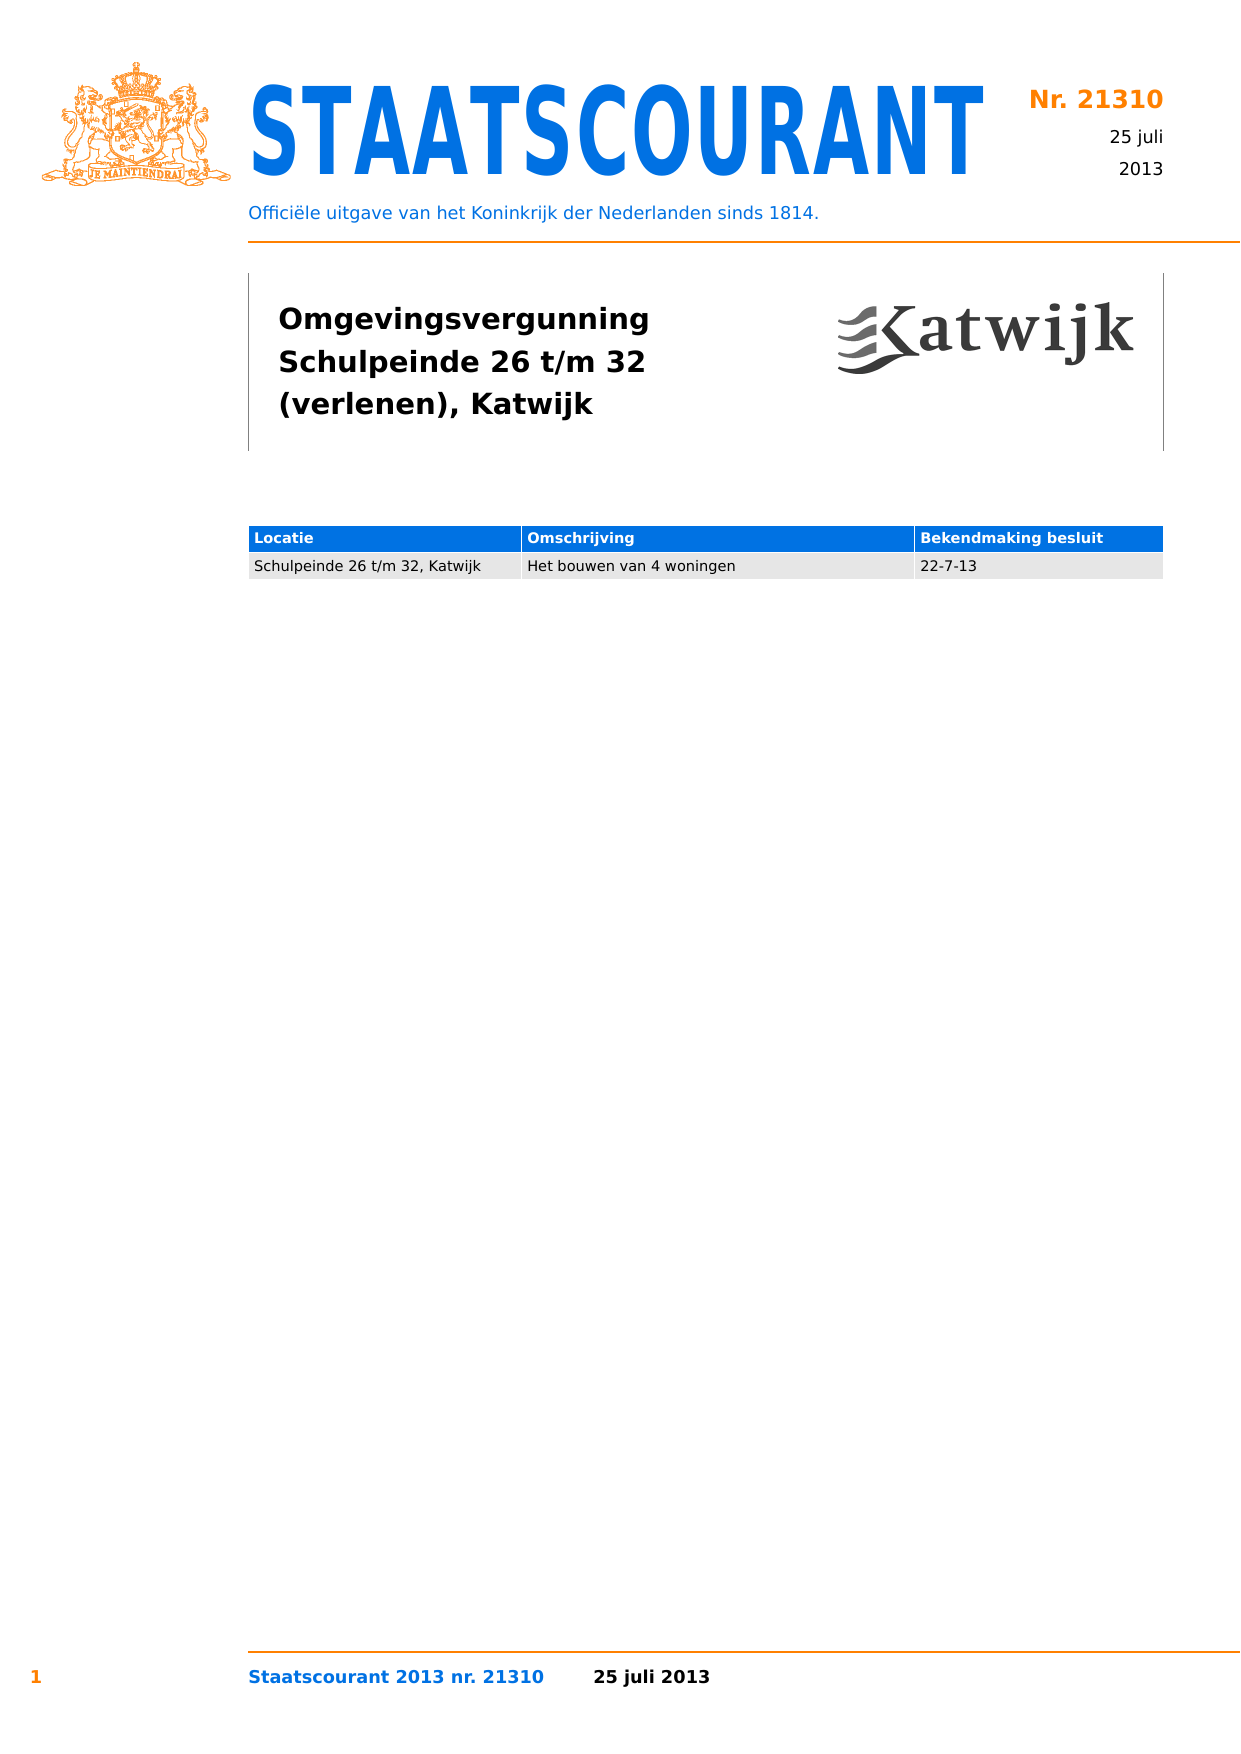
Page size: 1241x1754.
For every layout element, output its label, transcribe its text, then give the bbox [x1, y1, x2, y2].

picture [838, 302, 1134, 374]
picture [41, 62, 231, 186]
table_header Omschrijving [522, 526, 914, 552]
table_cell Het bouwen van 4 woningen [522, 553, 914, 579]
table_cell 22-7-13 [915, 553, 1163, 579]
table_header [25, 62, 248, 241]
table_header STAATSCOURANT [248, 62, 998, 203]
table_cell Officiële uitgave van het Koninkrijk der Nederlanden sinds 1814. [248, 203, 1240, 241]
table_header Bekendmaking besluit [915, 526, 1163, 552]
table_cell Schulpeinde 26 t/m 32, Katwijk [249, 553, 521, 579]
table_cell 2013 [998, 153, 1240, 203]
table_header Nr. 21310 [998, 62, 1240, 121]
table_cell 25 juli [998, 121, 1240, 153]
subtitle Omgevingsvergunning Schulpeinde 26 t/m 32 (verlenen), Katwijk [249, 273, 1163, 451]
table_header Locatie [249, 526, 521, 552]
